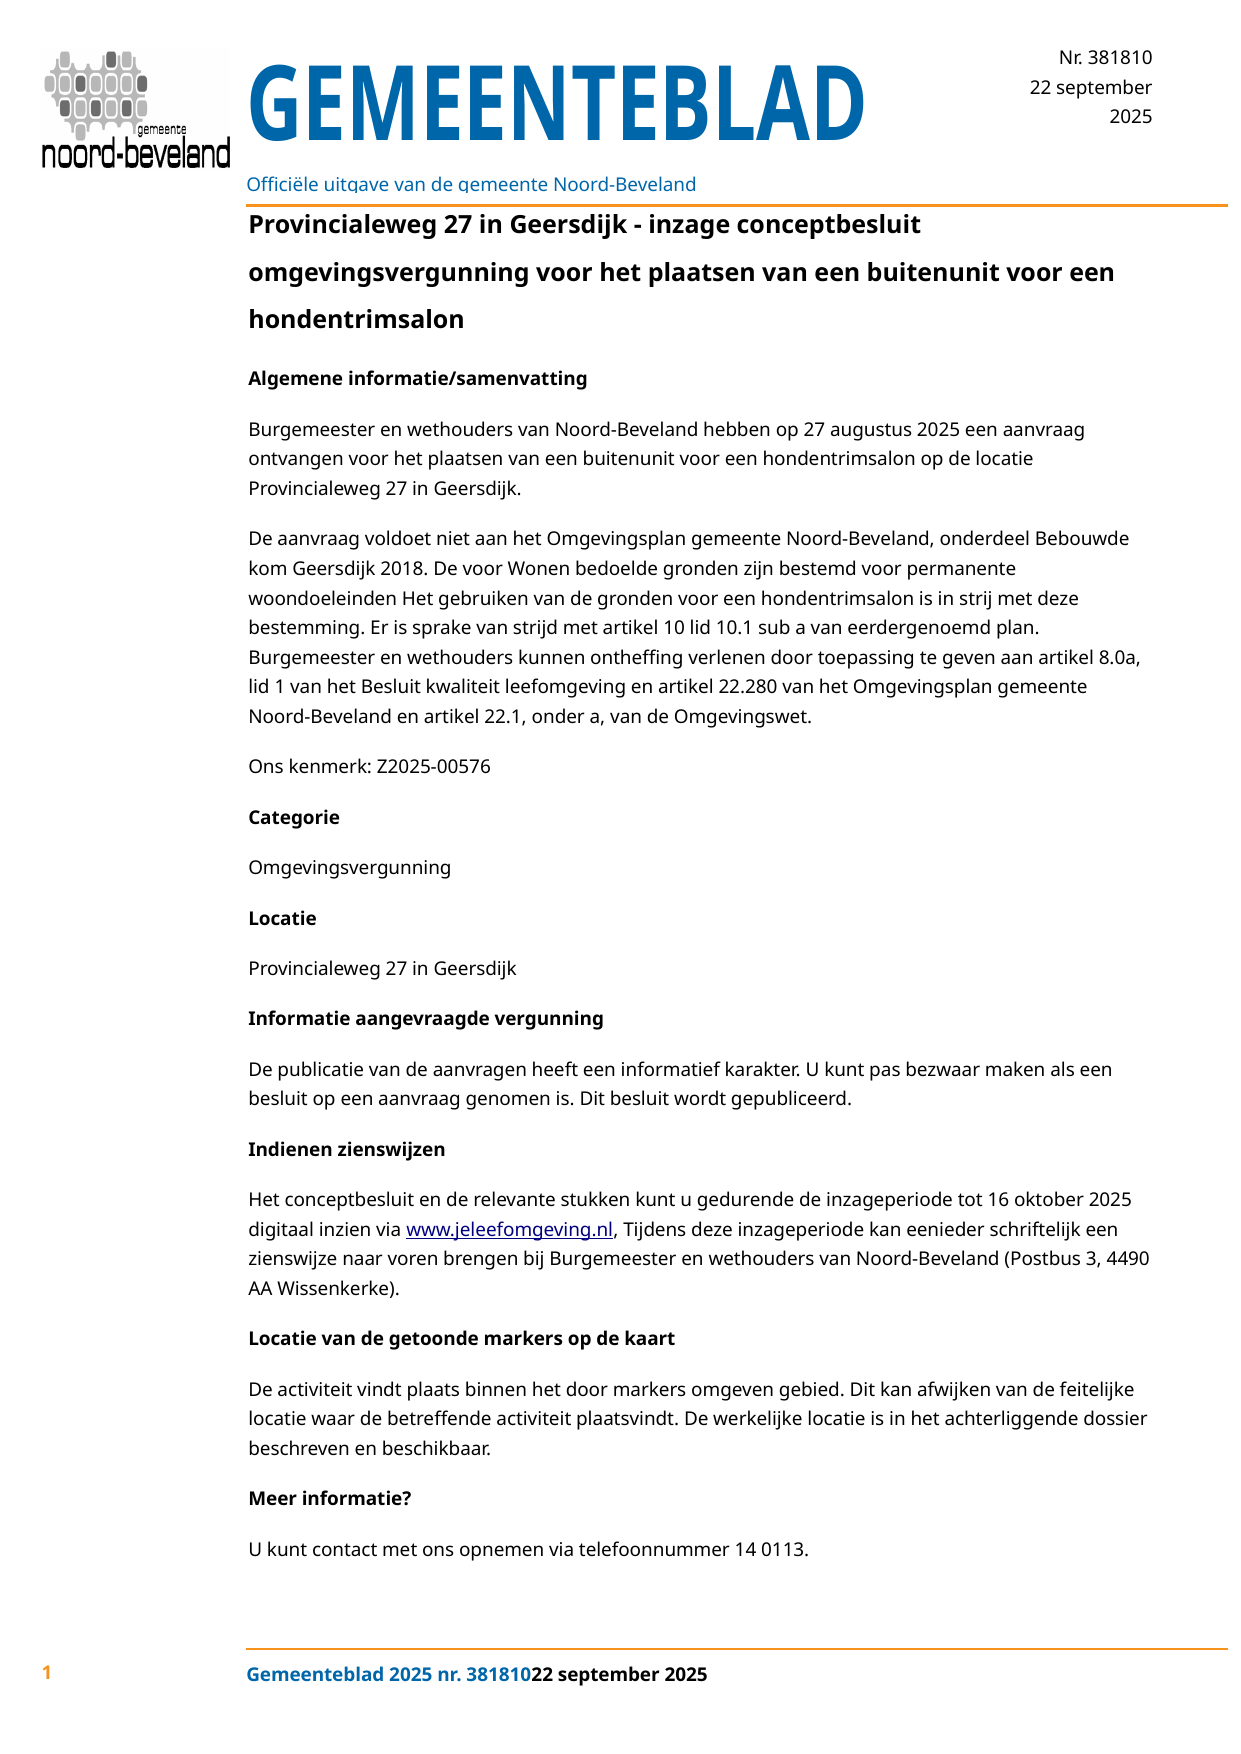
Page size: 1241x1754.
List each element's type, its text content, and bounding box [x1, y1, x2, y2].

picture [41, 47, 231, 172]
text Locatie van de getoonde markers op de kaart [248, 1326, 1152, 1351]
text Meer informatie? [248, 1486, 1152, 1511]
text De aanvraag voldoet niet aan het Omgevingsplan gemeente Noord-Beveland, onderdeel Bebouwde kom Geersdijk 2018. De voor Wonen bedoelde gronden zijn bestemd voor permanente woondoeleinden Het gebruiken van de gronden voor een hondentrimsalon is in strij met deze bestemming. Er is sprake van strijd met artikel 10 lid 10.1 sub a van eerdergenoemd plan. Burgemeester en wethouders kunnen ontheffing verlenen door toepassing te geven aan artikel 8.0a, lid 1 van het Besluit kwaliteit leefomgeving en artikel 22.280 van het Omgevingsplan gemeente Noord-Beveland en artikel 22.1, onder a, van de Omgevingswet. [248, 526, 1152, 729]
text Omgevingsvergunning [248, 854, 1152, 880]
text De activiteit vindt plaats binnen het door markers omgeven gebied. Dit kan afwijken van de feitelijke locatie waar de betreffende activiteit plaatsvindt. De werkelijke locatie is in het achterliggende dossier beschreven en beschikbaar. [248, 1376, 1152, 1461]
text Provincialeweg 27 in Geersdijk - inzage conceptbesluit omgevingsvergunning voor het plaatsen van een buitenunit voor een hondentrimsalon [248, 207, 1152, 336]
text Indienen zienswijzen [248, 1136, 1152, 1162]
text Ons kenmerk: Z2025-00576 [248, 753, 1152, 779]
text Categorie [248, 804, 1152, 829]
text Het conceptbesluit en de relevante stukken kunt u gedurende de inzageperiode tot 16 oktober 2025 digitaal inzien via www.jeleefomgeving.nl, Tijdens deze inzageperiode kan eenieder schriftelijk een zienswijze naar voren brengen bij Burgemeester en wethouders van Noord-Beveland (Postbus 3, 4490 AA Wissenkerke). [248, 1186, 1152, 1301]
text Burgemeester en wethouders van Noord-Beveland hebben op 27 augustus 2025 een aanvraag ontvangen voor het plaatsen van een buitenunit voor een hondentrimsalon op de locatie Provincialeweg 27 in Geersdijk. [248, 416, 1152, 501]
text De publicatie van de aanvragen heeft een informatief karakter. U kunt pas bezwaar maken als een besluit op een aanvraag genomen is. Dit besluit wordt gepubliceerd. [248, 1056, 1152, 1111]
text Algemene informatie/samenvatting [248, 366, 1152, 391]
text Informatie aangevraagde vergunning [248, 1006, 1152, 1031]
text Locatie [248, 905, 1152, 930]
text Provincialeweg 27 in Geersdijk [248, 955, 1152, 981]
text U kunt contact met ons opnemen via telefoonnummer 14 0113. [248, 1536, 1152, 1562]
